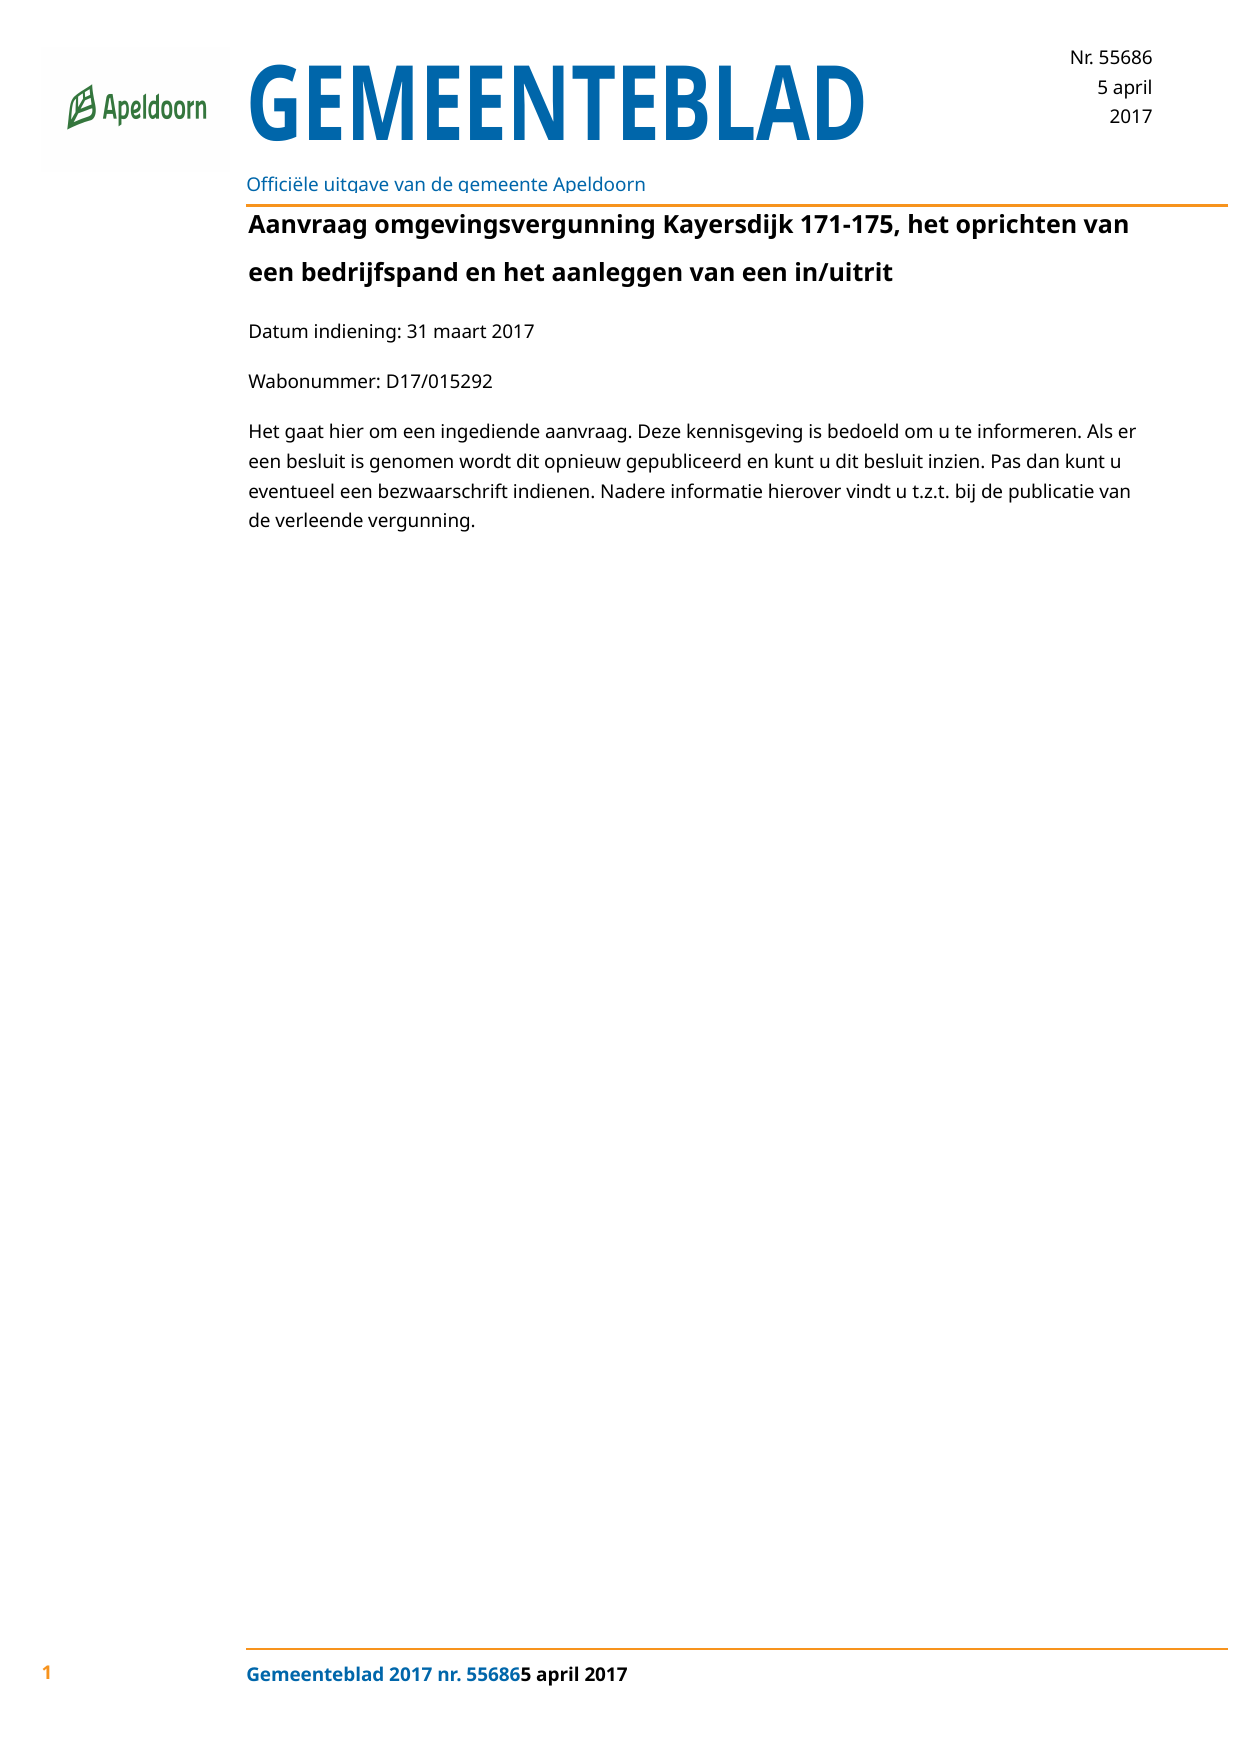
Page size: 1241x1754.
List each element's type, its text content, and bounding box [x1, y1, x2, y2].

text Het gaat hier om een ingediende aanvraag. Deze kennisgeving is bedoeld om u te informeren. Als er een besluit is genomen wordt dit opnieuw gepubliceerd en kunt u dit besluit inzien. Pas dan kunt u eventueel een bezwaarschrift indienen. Nadere informatie hierover vindt u t.z.t. bij de publicatie van de verleende vergunning. [248, 419, 1152, 533]
text Datum indiening: 31 maart 2017 [248, 318, 1152, 344]
picture [41, 47, 231, 172]
text Aanvraag omgevingsvergunning Kayersdijk 171-175, het oprichten van een bedrijfspand en het aanleggen van een in/uitrit [248, 207, 1152, 288]
text Wabonummer: D17/015292 [248, 368, 1152, 394]
